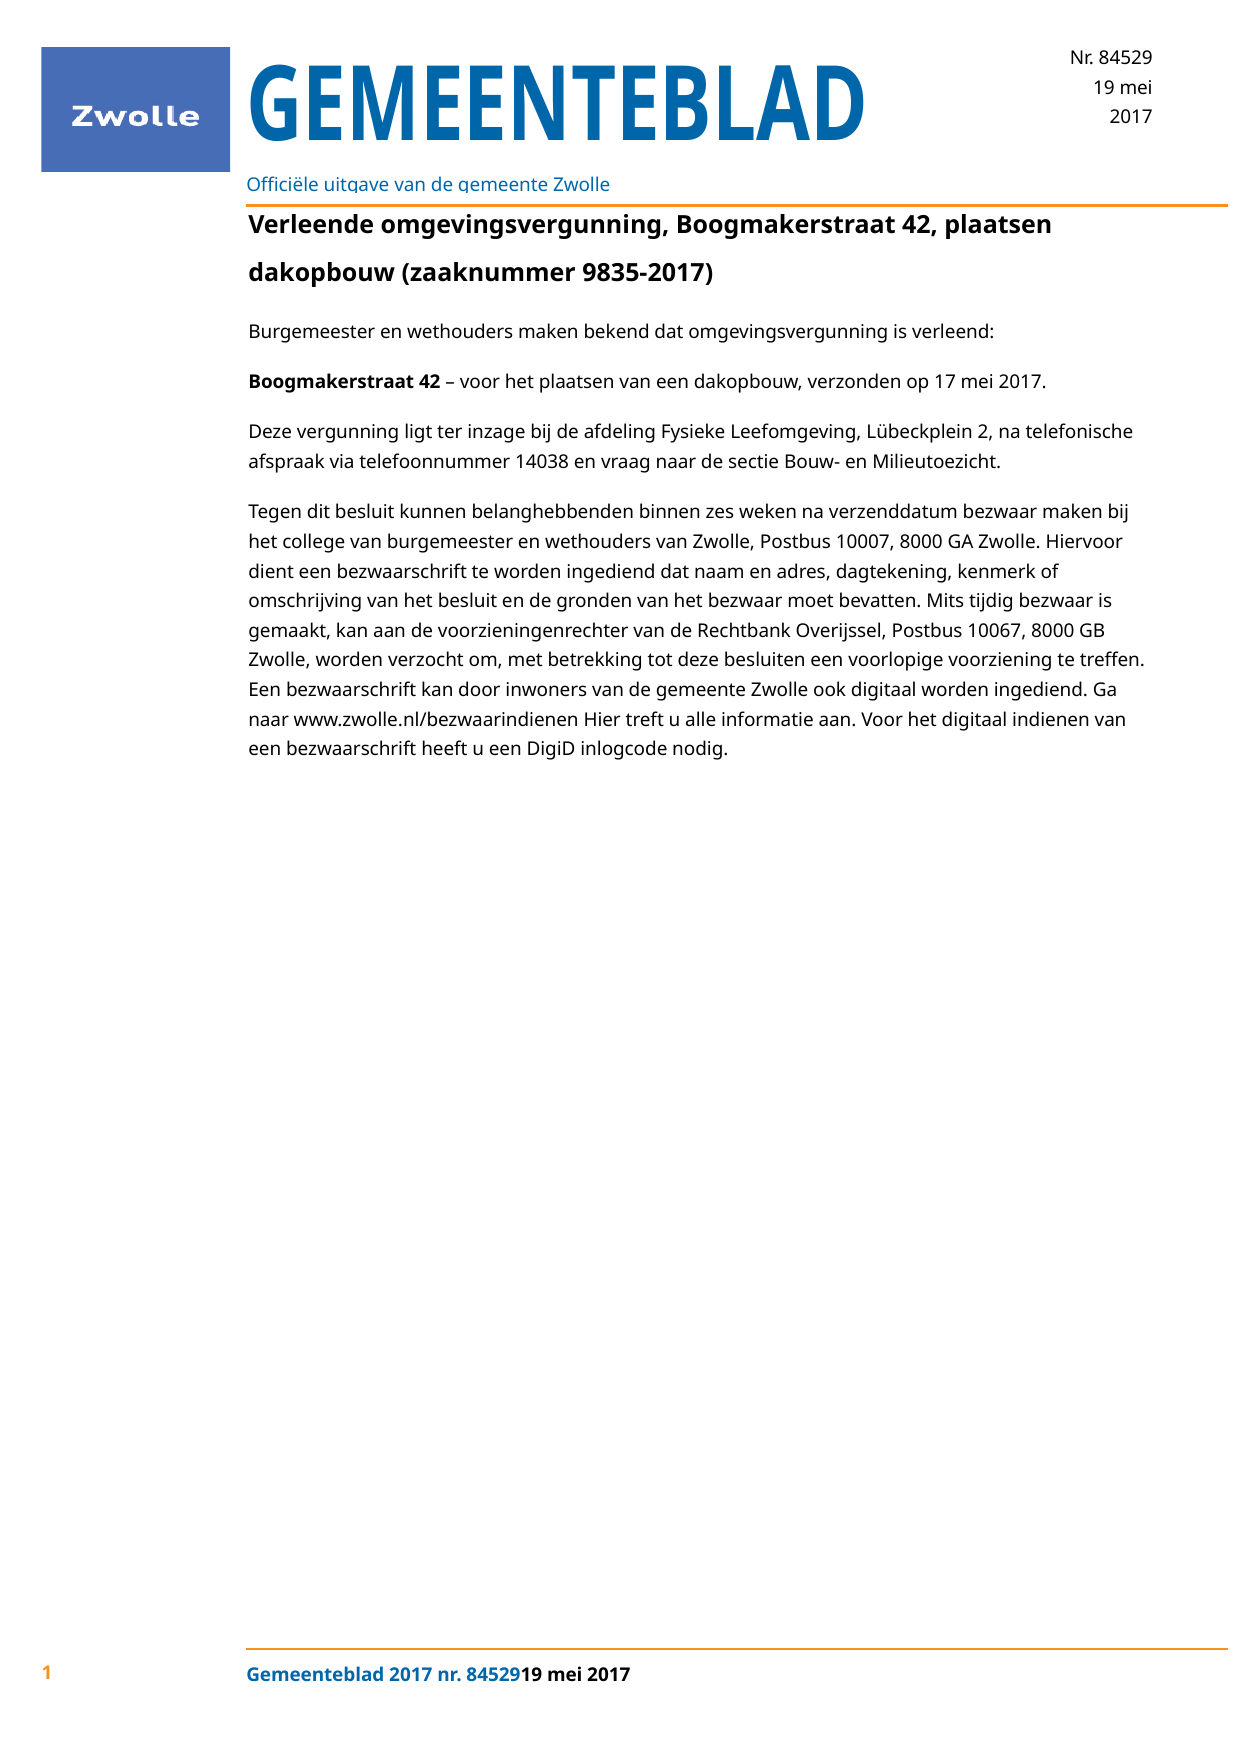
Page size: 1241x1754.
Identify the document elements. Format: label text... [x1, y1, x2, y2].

text Tegen dit besluit kunnen belanghebbenden binnen zes weken na verzenddatum bezwaar maken bij het college van burgemeester en wethouders van Zwolle, Postbus 10007, 8000 GA Zwolle. Hiervoor dient een bezwaarschrift te worden ingediend dat naam en adres, dagtekening, kenmerk of omschrijving van het besluit en de gronden van het bezwaar moet bevatten. Mits tijdig bezwaar is gemaakt, kan aan de voorzieningenrechter van de Rechtbank Overijssel, Postbus 10067, 8000 GB Zwolle, worden verzocht om, met betrekking tot deze besluiten een voorlopige voorziening te treffen. Een bezwaarschrift kan door inwoners van de gemeente Zwolle ook digitaal worden ingediend. Ga naar www.zwolle.nl/bezwaarindienen Hier treft u alle informatie aan. Voor het digitaal indienen van een bezwaarschrift heeft u een DigiD inlogcode nodig. [248, 499, 1152, 761]
text Deze vergunning ligt ter inzage bij de afdeling Fysieke Leefomgeving, Lübeckplein 2, na telefonische afspraak via telefoonnummer 14038 en vraag naar de sectie Bouw- en Milieutoezicht. [248, 419, 1152, 474]
picture [41, 47, 231, 172]
text Burgemeester en wethouders maken bekend dat omgevingsvergunning is verleend: [248, 318, 1152, 344]
text Verleende omgevingsvergunning, Boogmakerstraat 42, plaatsen dakopbouw (zaaknummer 9835-2017) [248, 207, 1152, 288]
text Boogmakerstraat 42 – voor het plaatsen van een dakopbouw, verzonden op 17 mei 2017. [248, 368, 1152, 394]
